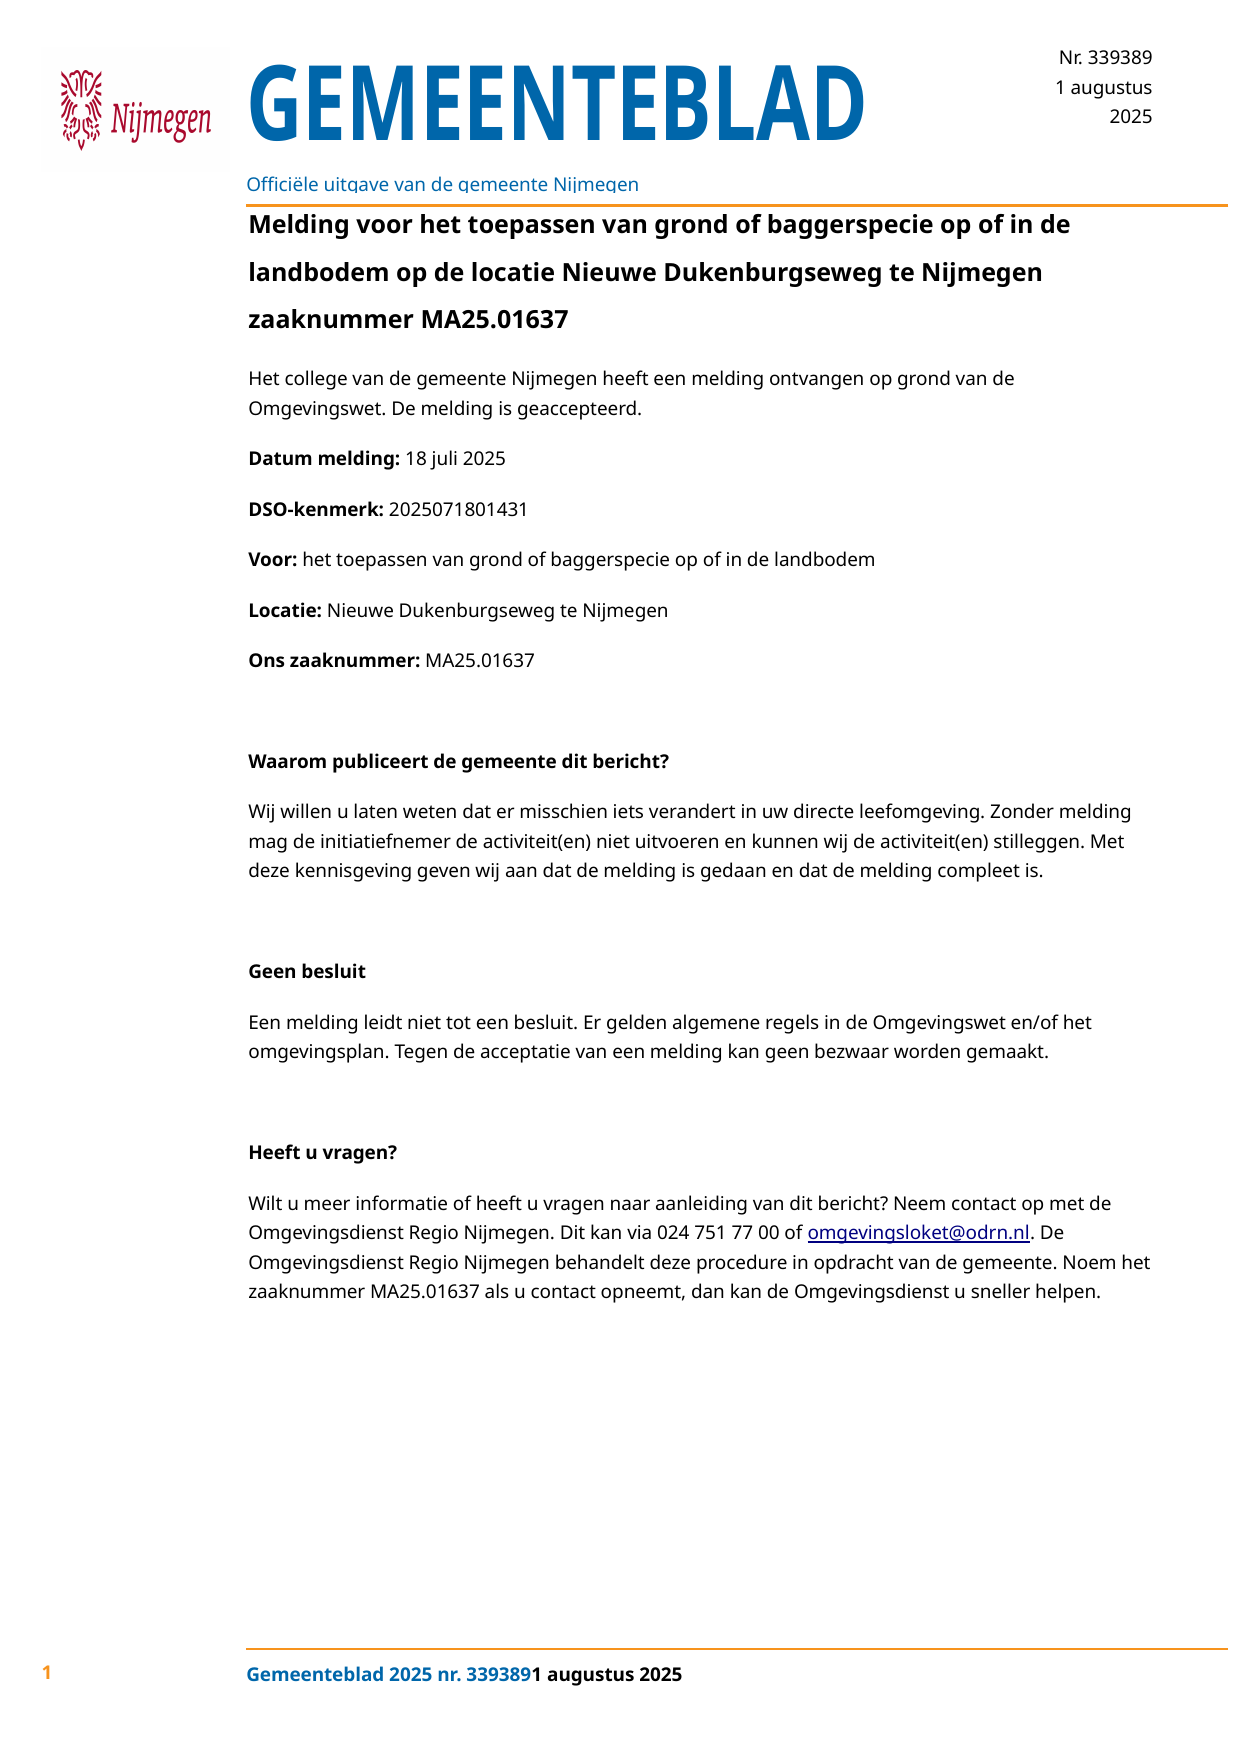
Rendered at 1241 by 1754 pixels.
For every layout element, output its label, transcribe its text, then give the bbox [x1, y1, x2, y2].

text Een melding leidt niet tot een besluit. Er gelden algemene regels in de Omgevingswet en/of het omgevingsplan. Tegen de acceptatie van een melding kan geen bezwaar worden gemaakt. [248, 1009, 1152, 1064]
text Datum melding: 18 juli 2025 [248, 446, 1152, 471]
text Wilt u meer informatie of heeft u vragen naar aanleiding van dit bericht? Neem contact op met de Omgevingsdienst Regio Nijmegen. Dit kan via 024 751 77 00 of omgevingsloket@odrn.nl. De Omgevingsdienst Regio Nijmegen behandelt deze procedure in opdracht van de gemeente. Noem het zaaknummer MA25.01637 als u contact opneemt, dan kan de Omgevingsdienst u sneller helpen. [248, 1190, 1152, 1304]
text Geen besluit [248, 958, 1152, 984]
text Ons zaaknummer: MA25.01637 [248, 647, 1152, 673]
text Het college van de gemeente Nijmegen heeft een melding ontvangen op grond van de Omgevingswet. De melding is geaccepteerd. [248, 366, 1152, 421]
text Voor: het toepassen van grond of baggerspecie op of in de landbodem [248, 546, 1152, 572]
text Heeft u vragen? [248, 1139, 1152, 1165]
text Wij willen u laten weten dat er misschien iets verandert in uw directe leefomgeving. Zonder melding mag de initiatiefnemer de activiteit(en) niet uitvoeren en kunnen wij de activiteit(en) stilleggen. Met deze kennisgeving geven wij aan dat de melding is gedaan en dat de melding compleet is. [248, 798, 1152, 883]
text Waarom publiceert de gemeente dit bericht? [248, 748, 1152, 774]
picture [41, 47, 231, 172]
text Melding voor het toepassen van grond of baggerspecie op of in de landbodem op de locatie Nieuwe Dukenburgseweg te Nijmegen zaaknummer MA25.01637 [248, 207, 1152, 336]
text Locatie: Nieuwe Dukenburgseweg te Nijmegen [248, 597, 1152, 622]
text DSO-kenmerk: 2025071801431 [248, 496, 1152, 522]
